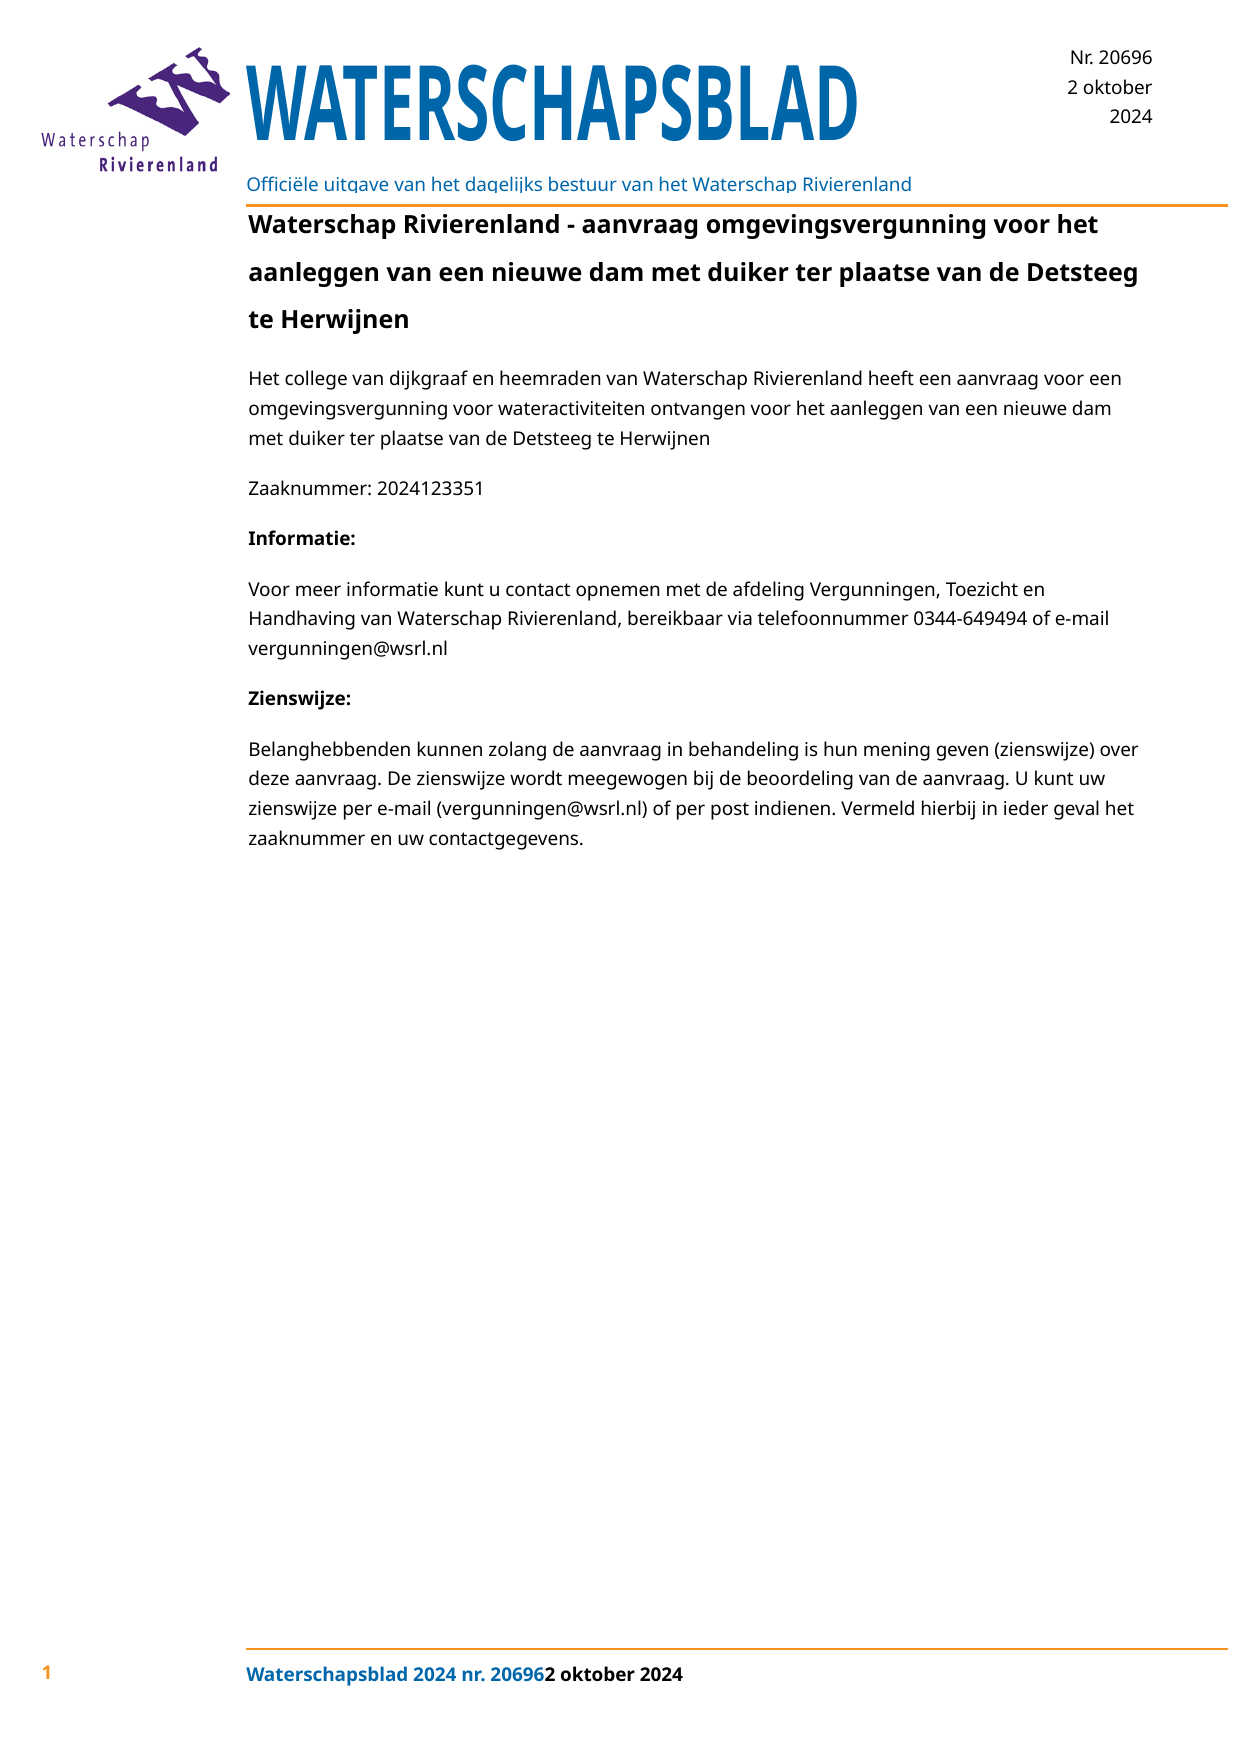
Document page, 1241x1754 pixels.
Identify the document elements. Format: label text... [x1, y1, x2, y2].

text Waterschap Rivierenland - aanvraag omgevingsvergunning voor het aanleggen van een nieuwe dam met duiker ter plaatse van de Detsteeg te Herwijnen [248, 207, 1152, 336]
picture [41, 47, 231, 172]
text Zaaknummer: 2024123351 [248, 475, 1152, 501]
text Informatie: [248, 526, 1152, 551]
text Voor meer informatie kunt u contact opnemen met de afdeling Vergunningen, Toezicht en Handhaving van Waterschap Rivierenland, bereikbaar via telefoonnummer 0344-649494 of e-mail vergunningen@wsrl.nl [248, 576, 1152, 661]
text Belanghebbenden kunnen zolang de aanvraag in behandeling is hun mening geven (zienswijze) over deze aanvraag. De zienswijze wordt meegewogen bij de beoordeling van de aanvraag. U kunt uw zienswijze per e-mail (vergunningen@wsrl.nl) of per post indienen. Vermeld hierbij in ieder geval het zaaknummer en uw contactgegevens. [248, 736, 1152, 850]
text Zienswijze: [248, 686, 1152, 711]
text Het college van dijkgraaf en heemraden van Waterschap Rivierenland heeft een aanvraag voor een omgevingsvergunning voor wateractiviteiten ontvangen voor het aanleggen van een nieuwe dam met duiker ter plaatse van de Detsteeg te Herwijnen [248, 366, 1152, 450]
